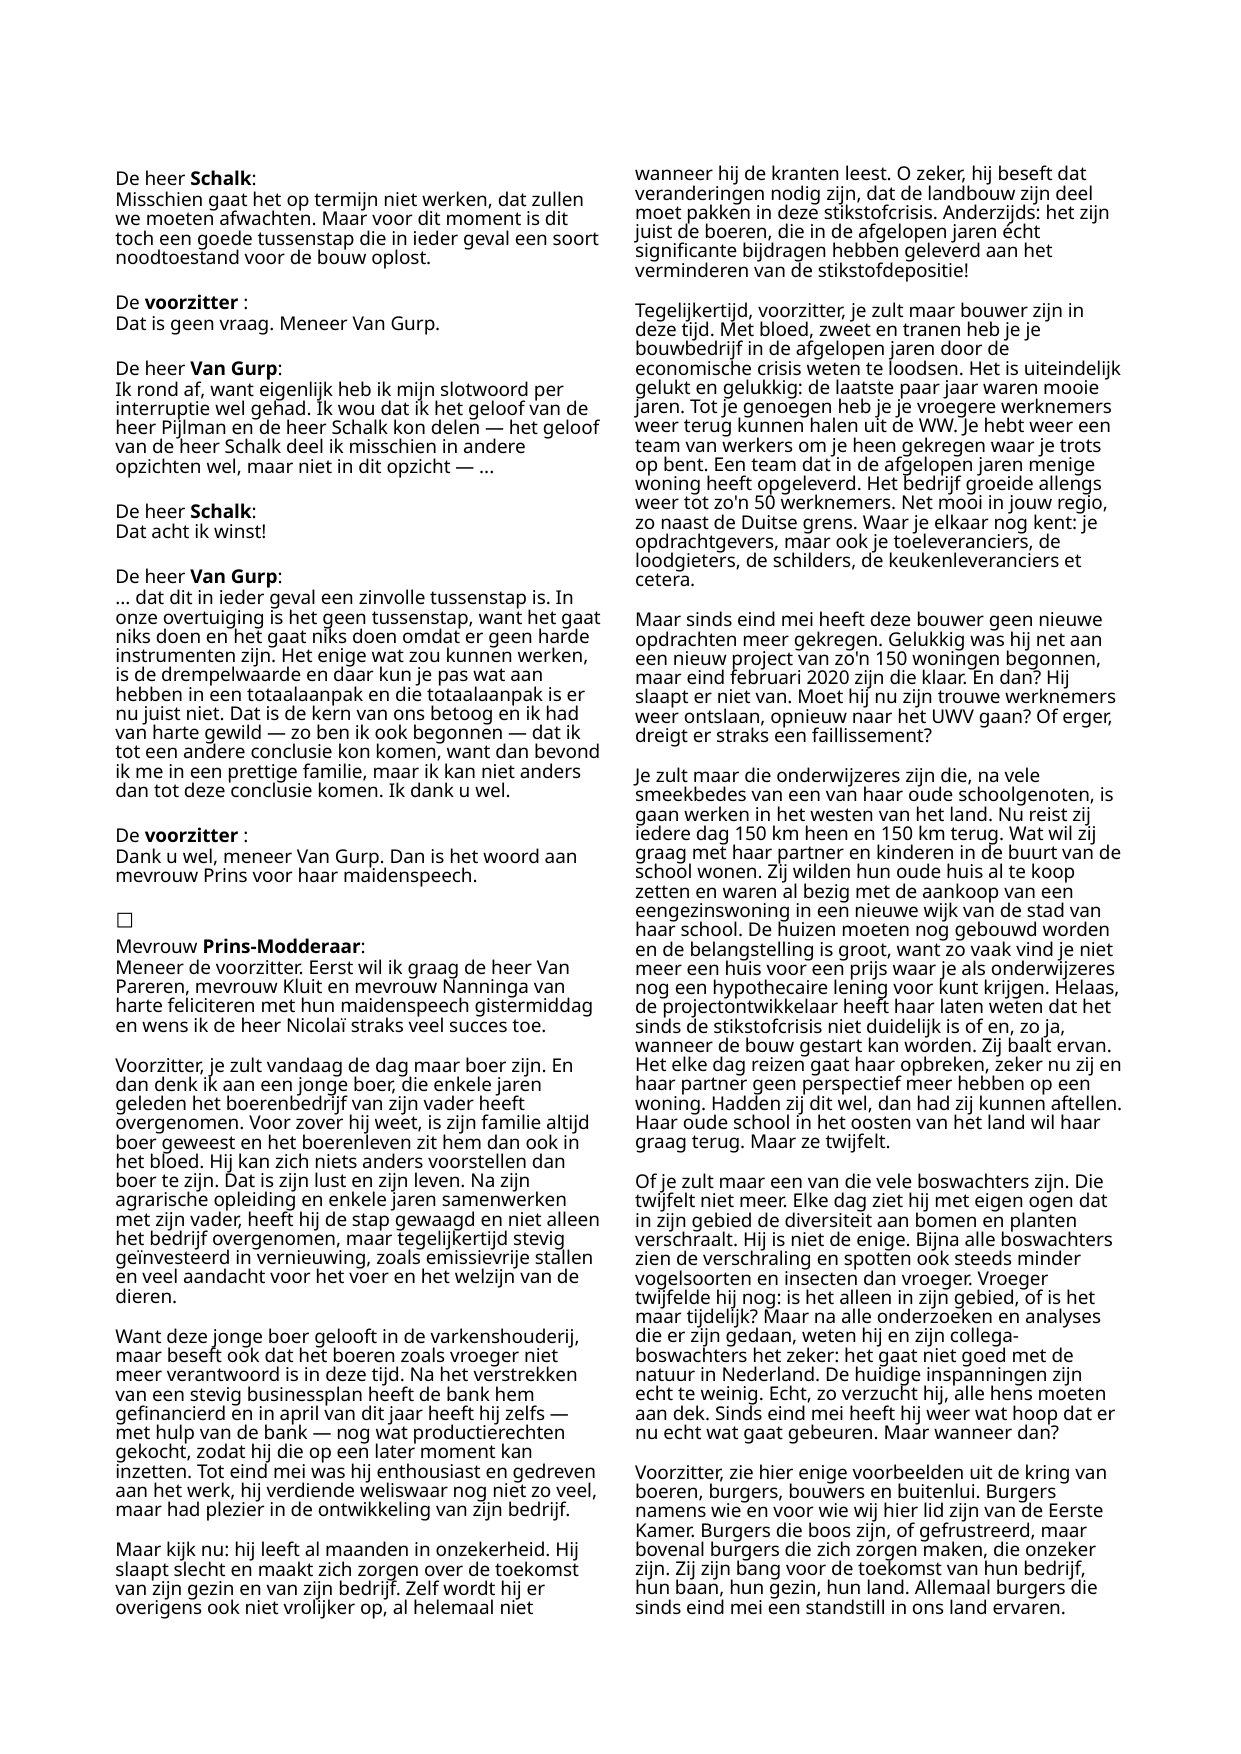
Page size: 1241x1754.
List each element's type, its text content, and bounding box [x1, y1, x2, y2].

text Voorzitter, je zult vandaag de dag maar boer zijn. En dan denk ik aan een jonge boer, die enkele jaren geleden het boerenbedrijf van zijn vader heeft overgenomen. Voor zover hij weet, is zijn familie altijd boer geweest en het boerenleven zit hem dan ook in het bloed. Hij kan zich niets anders voorstellen dan boer te zijn. Dat is zijn lust en zijn leven. Na zijn agrarische opleiding en enkele jaren samenwerken met zijn vader, heeft hij de stap gewaagd en niet alleen het bedrijf overgenomen, maar tegelijkertijd stevig geïnvesteerd in vernieuwing, zoals emissievrije stallen en veel aandacht voor het voer en het welzijn van de dieren. [115, 1057, 605, 1307]
text Maar sinds eind mei heeft deze bouwer geen nieuwe opdrachten meer gekregen. Gelukkig was hij net aan een nieuw project van zo'n 150 woningen begonnen, maar eind februari 2020 zijn die klaar. En dan? Hij slaapt er niet van. Moet hij nu zijn trouwe werknemers weer ontslaan, opnieuw naar het UWV gaan? Of erger, dreigt er straks een faillissement? [635, 611, 1125, 746]
text De voorzitter : [115, 289, 605, 315]
text Maar kijk nu: hij leeft al maanden in onzekerheid. Hij slaapt slecht en maakt zich zorgen over de toekomst van zijn gezin en van zijn bedrijf. Zelf wordt hij er overigens ook niet vrolijker op, al helemaal niet [115, 1541, 605, 1618]
text Ik rond af, want eigenlijk heb ik mijn slotwoord per interruptie wel gehad. Ik wou dat ik het geloof van de heer Pijlman en de heer Schalk kon delen — het geloof van de heer Schalk deel ik misschien in andere opzichten wel, maar niet in dit opzicht — ... [115, 381, 605, 477]
text De heer Van Gurp: [115, 355, 605, 381]
text ... dat dit in ieder geval een zinvolle tussenstap is. In onze overtuiging is het geen tussenstap, want het gaat niks doen en het gaat niks doen omdat er geen harde instrumenten zijn. Het enige wat zou kunnen werken, is de drempelwaarde en daar kun je pas wat aan hebben in een totaalaanpak en die totaalaanpak is er nu juist niet. Dat is de kern van ons betoog en ik had van harte gewild — zo ben ik ook begonnen — dat ik tot een andere conclusie kon komen, want dan bevond ik me in een prettige familie, maar ik kan niet anders dan tot deze conclusie komen. Ik dank u wel. [115, 589, 605, 801]
text Dat acht ik winst! [115, 523, 605, 543]
text Dat is geen vraag. Meneer Van Gurp. [115, 315, 605, 334]
text De heer Van Gurp: [115, 564, 605, 589]
text Mevrouw Prins-Modderaar: [115, 933, 605, 959]
text wanneer hij de kranten leest. O zeker, hij beseft dat veranderingen nodig zijn, dat de landbouw zijn deel moet pakken in deze stikstofcrisis. Anderzijds: het zijn juist de boeren, die in de afgelopen jaren écht significante bijdragen hebben geleverd aan het verminderen van de stikstofdepositie! [635, 165, 1125, 281]
text Dank u wel, meneer Van Gurp. Dan is het woord aan mevrouw Prins voor haar maidenspeech. [115, 848, 605, 886]
text Meneer de voorzitter. Eerst wil ik graag de heer Van Pareren, mevrouw Kluit en mevrouw Nanninga van harte feliciteren met hun maidenspeech gistermiddag en wens ik de heer Nicolaï straks veel succes toe. [115, 959, 605, 1036]
text De heer Schalk: [115, 165, 605, 191]
text Want deze jonge boer gelooft in de varkenshouderij, maar beseft ook dat het boeren zoals vroeger niet meer verantwoord is in deze tijd. Na het verstrekken van een stevig businessplan heeft de bank hem gefinancierd en in april van dit jaar heeft hij zelfs — met hulp van de bank — nog wat productierechten gekocht, zodat hij die op een later moment kan inzetten. Tot eind mei was hij enthousiast en gedreven aan het werk, hij verdiende weliswaar nog niet zo veel, maar had plezier in de ontwikkeling van zijn bedrijf. [115, 1328, 605, 1521]
text Tegelijkertijd, voorzitter, je zult maar bouwer zijn in deze tijd. Met bloed, zweet en tranen heb je je bouwbedrijf in de afgelopen jaren door de economische crisis weten te loodsen. Het is uiteindelijk gelukt en gelukkig: de laatste paar jaar waren mooie jaren. Tot je genoegen heb je je vroegere werknemers weer terug kunnen halen uit de WW. Je hebt weer een team van werkers om je heen gekregen waar je trots op bent. Een team dat in de afgelopen jaren menige woning heeft opgeleverd. Het bedrijf groeide allengs weer tot zo'n 50 werknemers. Net mooi in jouw regio, zo naast de Duitse grens. Waar je elkaar nog kent: je opdrachtgevers, maar ook je toeleveranciers, de loodgieters, de schilders, de keukenleveranciers et cetera. [635, 302, 1125, 591]
text De voorzitter : [115, 822, 605, 848]
text De heer Schalk: [115, 498, 605, 523]
text Voorzitter, zie hier enige voorbeelden uit de kring van boeren, burgers, bouwers en buitenlui. Burgers namens wie en voor wie wij hier lid zijn van de Eerste Kamer. Burgers die boos zijn, of gefrustreerd, maar bovenal burgers die zich zorgen maken, die onzeker zijn. Zij zijn bang voor de toekomst van hun bedrijf, hun baan, hun gezin, hun land. Allemaal burgers die sinds eind mei een standstill in ons land ervaren. [635, 1464, 1125, 1618]
text Je zult maar die onderwijzeres zijn die, na vele smeekbedes van een van haar oude schoolgenoten, is gaan werken in het westen van het land. Nu reist zij iedere dag 150 km heen en 150 km terug. Wat wil zij graag met haar partner en kinderen in de buurt van de school wonen. Zij wilden hun oude huis al te koop zetten en waren al bezig met de aankoop van een eengezinswoning in een nieuwe wijk van de stad van haar school. De huizen moeten nog gebouwd worden en de belangstelling is groot, want zo vaak vind je niet meer een huis voor een prijs waar je als onderwijzeres nog een hypothecaire lening voor kunt krijgen. Helaas, de projectontwikkelaar heeft haar laten weten dat het sinds de stikstofcrisis niet duidelijk is of en, zo ja, wanneer de bouw gestart kan worden. Zij baalt ervan. Het elke dag reizen gaat haar opbreken, zeker nu zij en haar partner geen perspectief meer hebben op een woning. Hadden zij dit wel, dan had zij kunnen aftellen. Haar oude school in het oosten van het land wil haar graag terug. Maar ze twijfelt. [635, 767, 1125, 1152]
text ⬜ [115, 907, 605, 933]
text Of je zult maar een van die vele boswachters zijn. Die twijfelt niet meer. Elke dag ziet hij met eigen ogen dat in zijn gebied de diversiteit aan bomen en planten verschraalt. Hij is niet de enige. Bijna alle boswachters zien de verschraling en spotten ook steeds minder vogelsoorten en insecten dan vroeger. Vroeger twijfelde hij nog: is het alleen in zijn gebied, of is het maar tijdelijk? Maar na alle onderzoeken en analyses die er zijn gedaan, weten hij en zijn collega-boswachters het zeker: het gaat niet goed met de natuur in Nederland. De huidige inspanningen zijn echt te weinig. Echt, zo verzucht hij, alle hens moeten aan dek. Sinds eind mei heeft hij weer wat hoop dat er nu echt wat gaat gebeuren. Maar wanneer dan? [635, 1173, 1125, 1443]
text Misschien gaat het op termijn niet werken, dat zullen we moeten afwachten. Maar voor dit moment is dit toch een goede tussenstap die in ieder geval een soort noodtoestand voor de bouw oplost. [115, 191, 605, 268]
